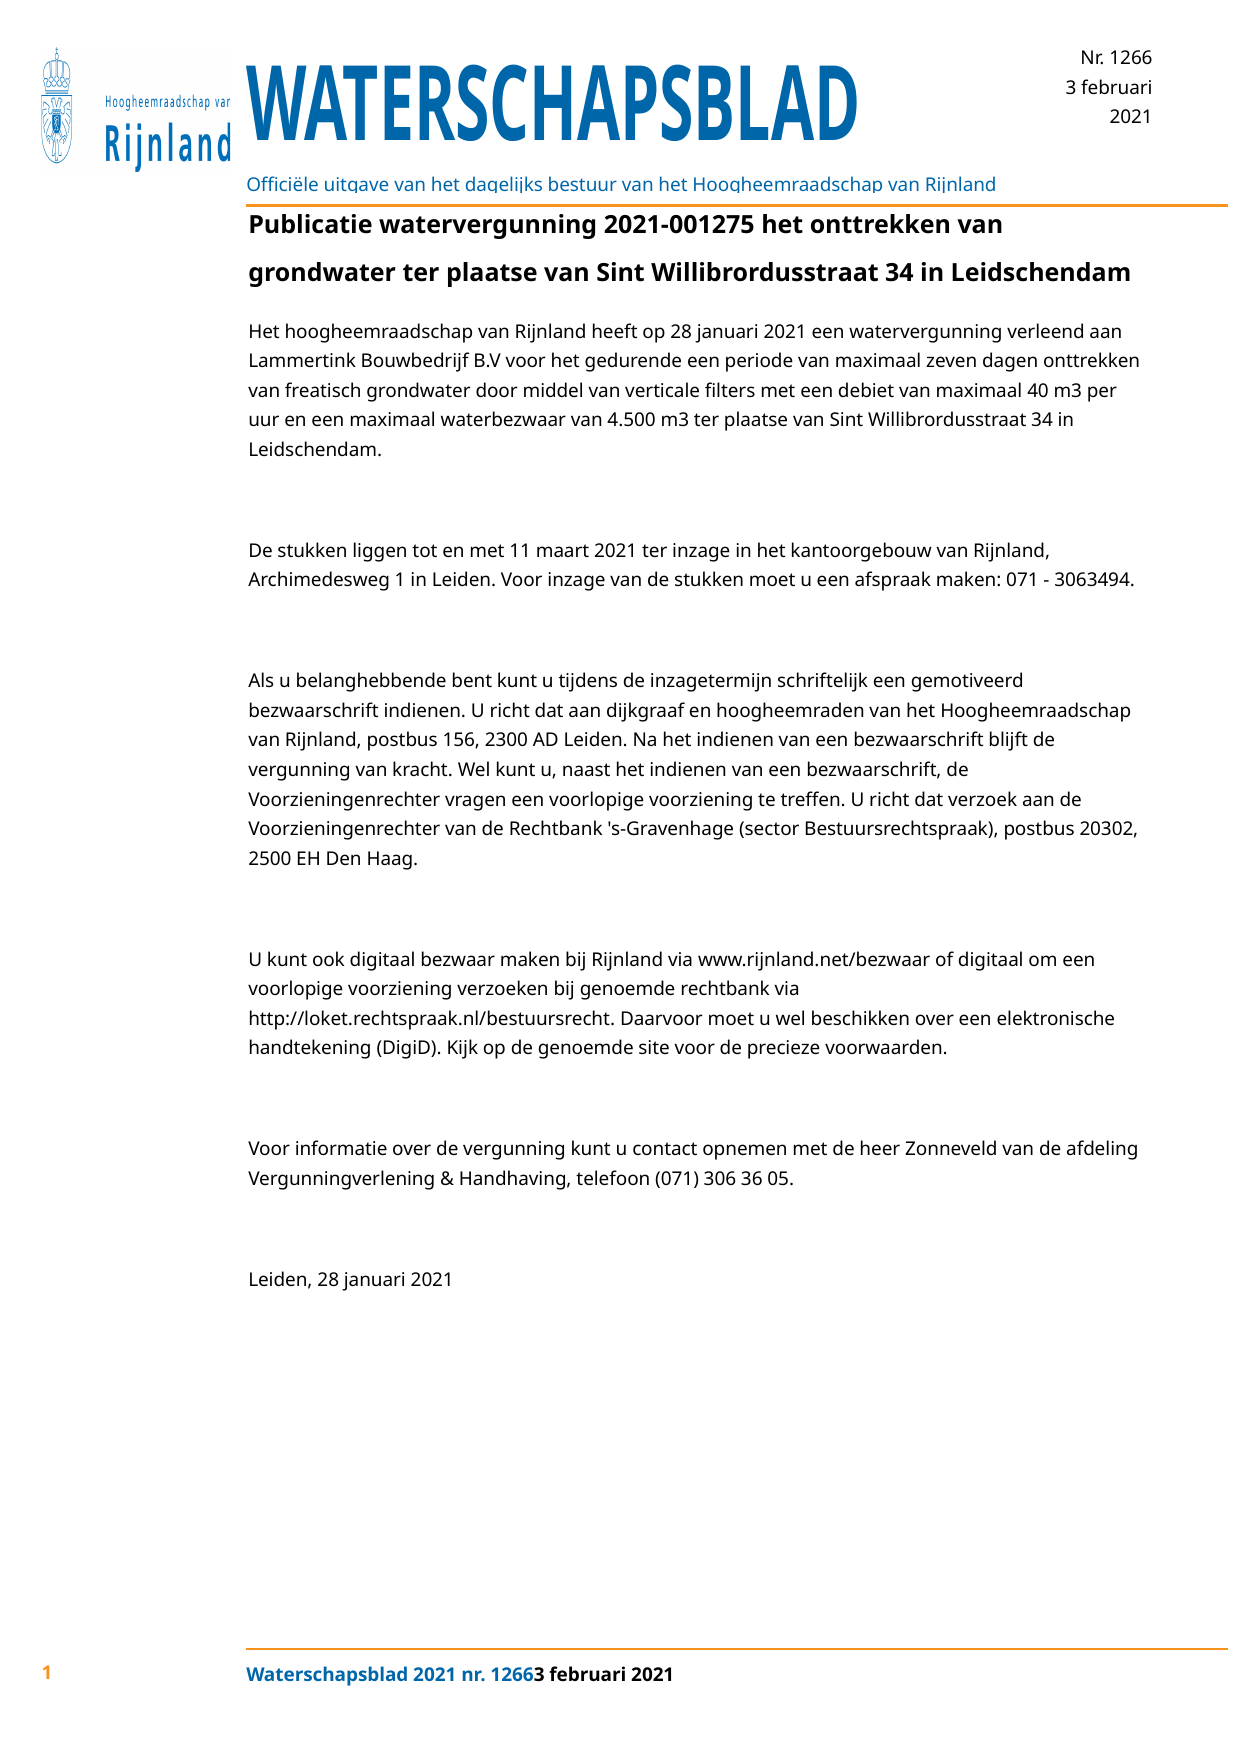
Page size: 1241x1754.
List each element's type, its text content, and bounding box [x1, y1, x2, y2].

picture [41, 47, 231, 172]
text De stukken liggen tot en met 11 maart 2021 ter inzage in het kantoorgebouw van Rijnland, Archimedesweg 1 in Leiden. Voor inzage van de stukken moet u een afspraak maken: 071 - 3063494. [248, 537, 1152, 592]
text Leiden, 28 januari 2021 [248, 1266, 1152, 1292]
text U kunt ook digitaal bezwaar maken bij Rijnland via www.rijnland.net/bezwaar of digitaal om een voorlopige voorziening verzoeken bij genoemde rechtbank via http://loket.rechtspraak.nl/bestuursrecht. Daarvoor moet u wel beschikken over een elektronische handtekening (DigiD). Kijk op de genoemde site voor de precieze voorwaarden. [248, 946, 1152, 1060]
text Publicatie watervergunning 2021-001275 het onttrekken van grondwater ter plaatse van Sint Willibrordusstraat 34 in Leidschendam [248, 207, 1152, 288]
text Voor informatie over de vergunning kunt u contact opnemen met de heer Zonneveld van de afdeling Vergunningverlening & Handhaving, telefoon (071) 306 36 05. [248, 1135, 1152, 1191]
text Als u belanghebbende bent kunt u tijdens de inzagetermijn schriftelijk een gemotiveerd bezwaarschrift indienen. U richt dat aan dijkgraaf en hoogheemraden van het Hoogheemraadschap van Rijnland, postbus 156, 2300 AD Leiden. Na het indienen van een bezwaarschrift blijft de vergunning van kracht. Wel kunt u, naast het indienen van een bezwaarschrift, de Voorzieningenrechter vragen een voorlopige voorziening te treffen. U richt dat verzoek aan de Voorzieningenrechter van de Rechtbank 's-Gravenhage (sector Bestuursrechtspraak), postbus 20302, 2500 EH Den Haag. [248, 667, 1152, 871]
text Het hoogheemraadschap van Rijnland heeft op 28 januari 2021 een watervergunning verleend aan Lammertink Bouwbedrijf B.V voor het gedurende een periode van maximaal zeven dagen onttrekken van freatisch grondwater door middel van verticale filters met een debiet van maximaal 40 m3 per uur en een maximaal waterbezwaar van 4.500 m3 ter plaatse van Sint Willibrordusstraat 34 in Leidschendam. [248, 318, 1152, 462]
